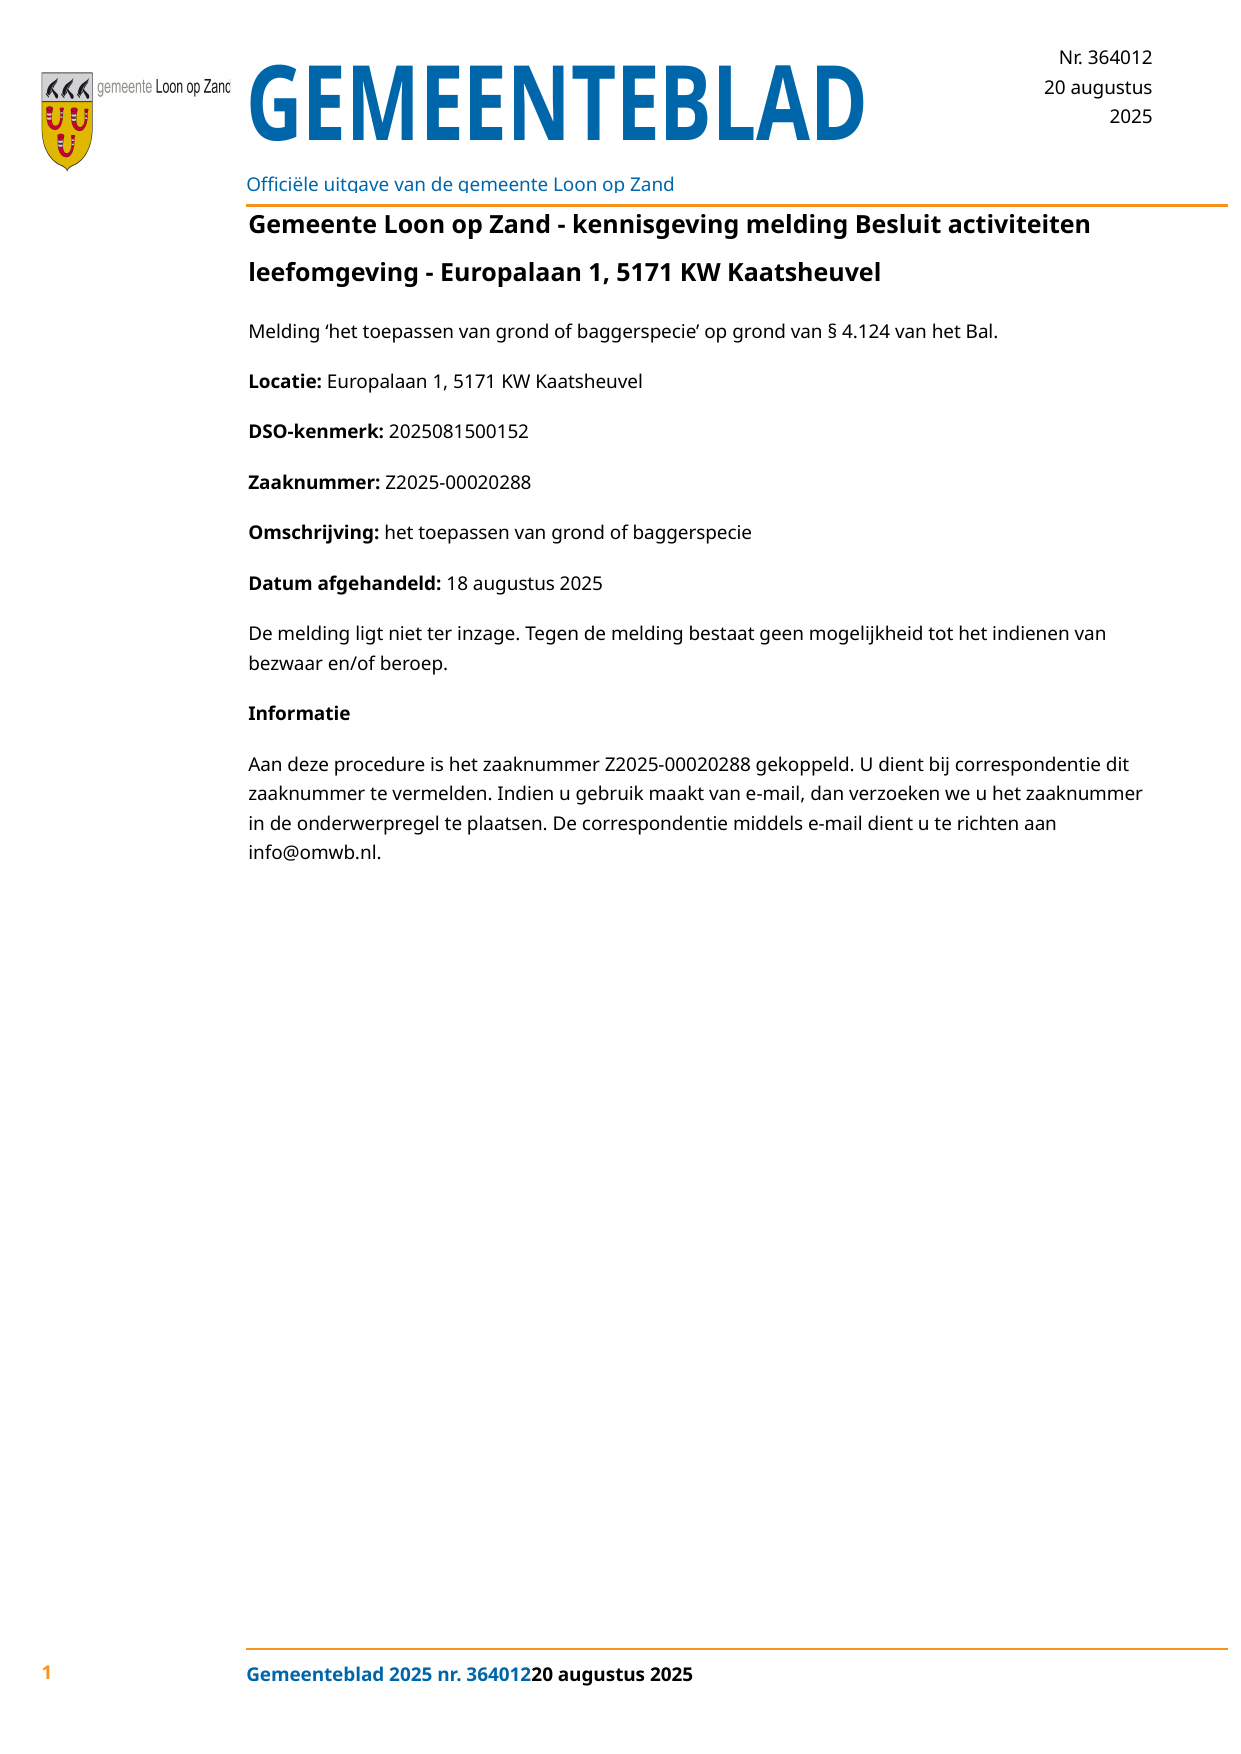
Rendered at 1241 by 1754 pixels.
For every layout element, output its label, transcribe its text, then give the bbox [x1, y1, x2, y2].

text De melding ligt niet ter inzage. Tegen de melding bestaat geen mogelijkheid tot het indienen van bezwaar en/of beroep. [248, 620, 1152, 676]
picture [41, 47, 231, 172]
text Datum afgehandeld: 18 augustus 2025 [248, 570, 1152, 596]
text Melding ‘het toepassen van grond of baggerspecie’ op grond van § 4.124 van het Bal. [248, 318, 1152, 344]
text Omschrijving: het toepassen van grond of baggerspecie [248, 519, 1152, 545]
text Aan deze procedure is het zaaknummer Z2025-00020288 gekoppeld. U dient bij correspondentie dit zaaknummer te vermelden. Indien u gebruik maakt van e-mail, dan verzoeken we u het zaaknummer in de onderwerpregel te plaatsen. De correspondentie middels e-mail dient u te richten aan info@omwb.nl. [248, 751, 1152, 865]
text Informatie [248, 700, 1152, 726]
text Locatie: Europalaan 1, 5171 KW Kaatsheuvel [248, 368, 1152, 394]
text DSO-kenmerk: 2025081500152 [248, 419, 1152, 444]
text Gemeente Loon op Zand - kennisgeving melding Besluit activiteiten leefomgeving - Europalaan 1, 5171 KW Kaatsheuvel [248, 207, 1152, 288]
text Zaaknummer: Z2025-00020288 [248, 469, 1152, 495]
